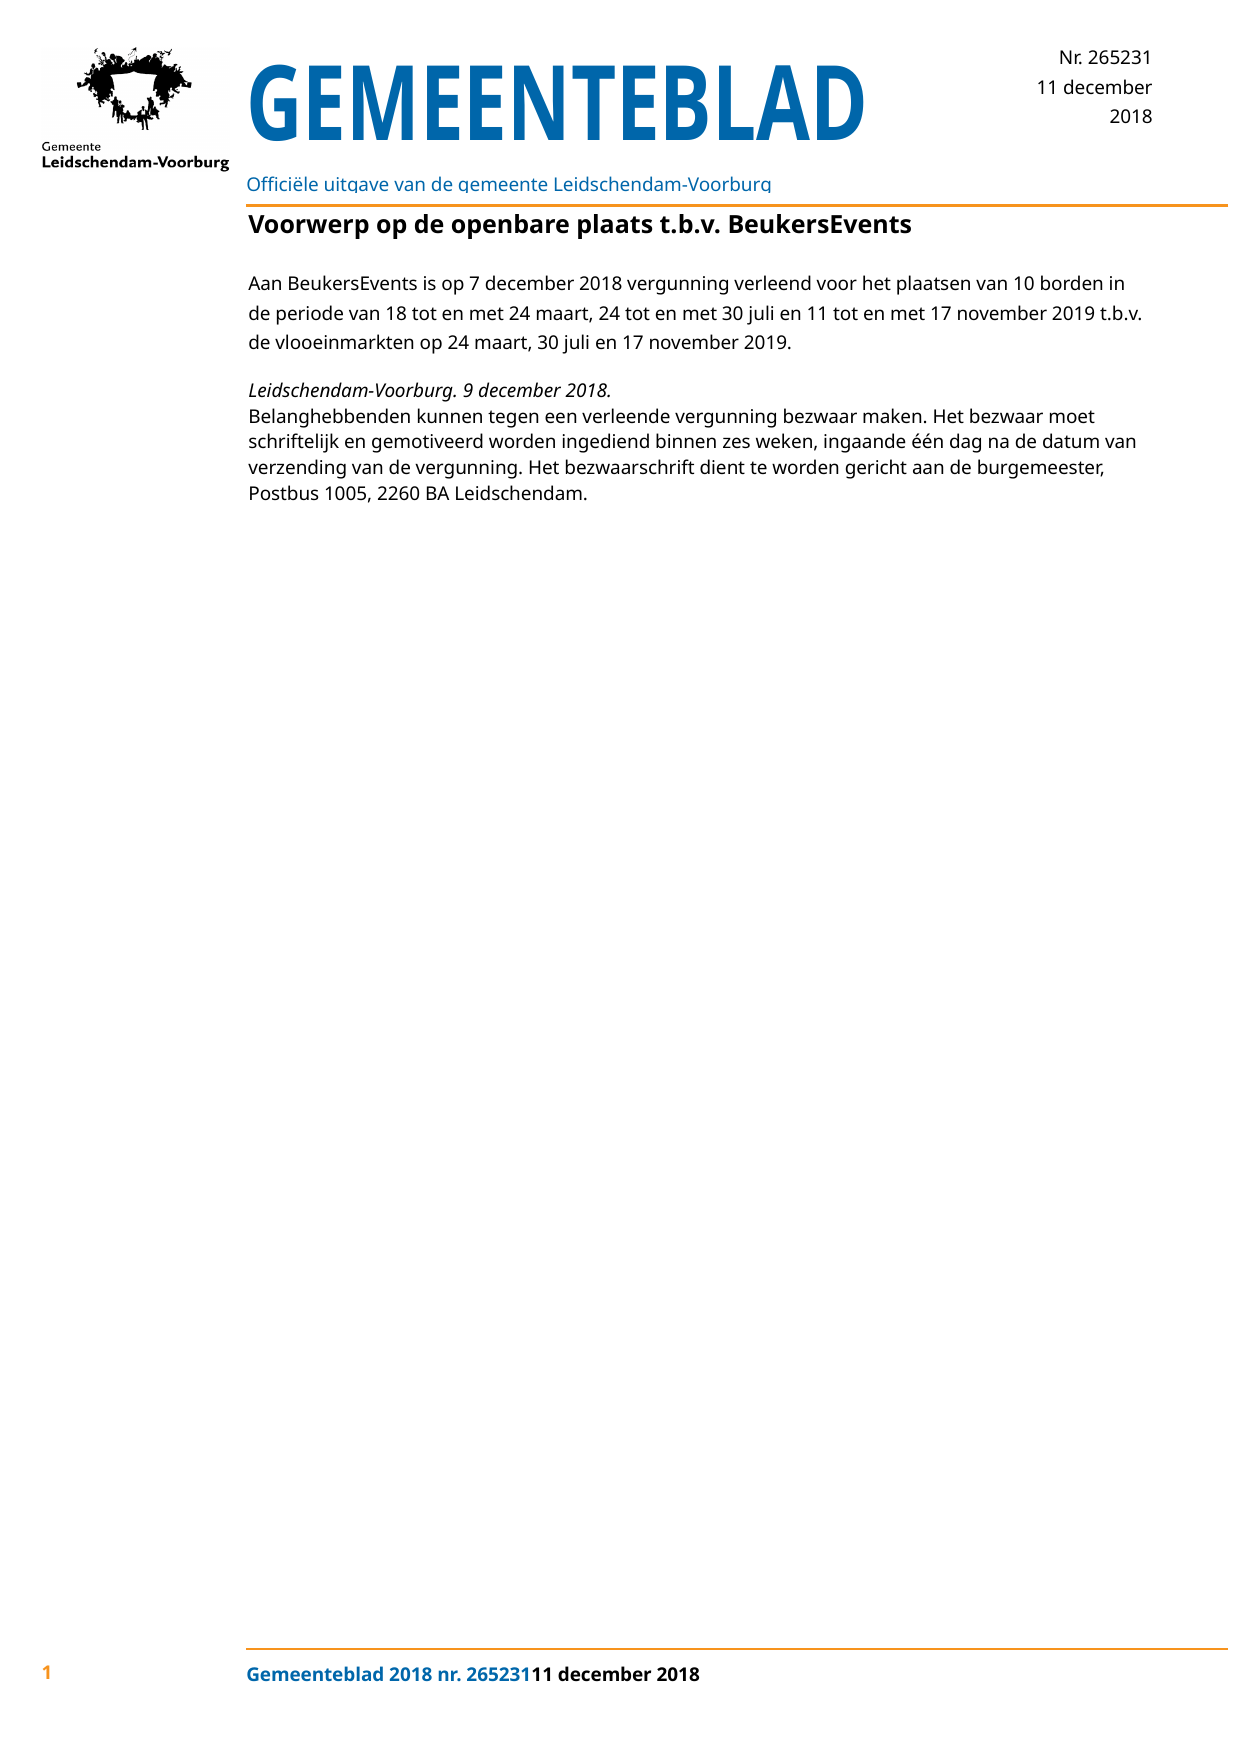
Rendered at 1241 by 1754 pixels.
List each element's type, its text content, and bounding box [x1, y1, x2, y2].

text Leidschendam-Voorburg. 9 december 2018. [248, 377, 1152, 403]
text Belanghebbenden kunnen tegen een verleende vergunning bezwaar maken. Het bezwaar moet schriftelijk en gemotiveerd worden ingediend binnen zes weken, ingaande één dag na de datum van verzending van de vergunning. Het bezwaarschrift dient te worden gericht aan de burgemeester, Postbus 1005, 2260 BA Leidschendam. [248, 403, 1152, 506]
picture [41, 47, 231, 172]
text Aan BeukersEvents is op 7 december 2018 vergunning verleend voor het plaatsen van 10 borden in de periode van 18 tot en met 24 maart, 24 tot en met 30 juli en 11 tot en met 17 november 2019 t.b.v. de vlooeinmarkten op 24 maart, 30 juli en 17 november 2019. [248, 270, 1152, 355]
text Voorwerp op de openbare plaats t.b.v. BeukersEvents [248, 207, 1152, 241]
